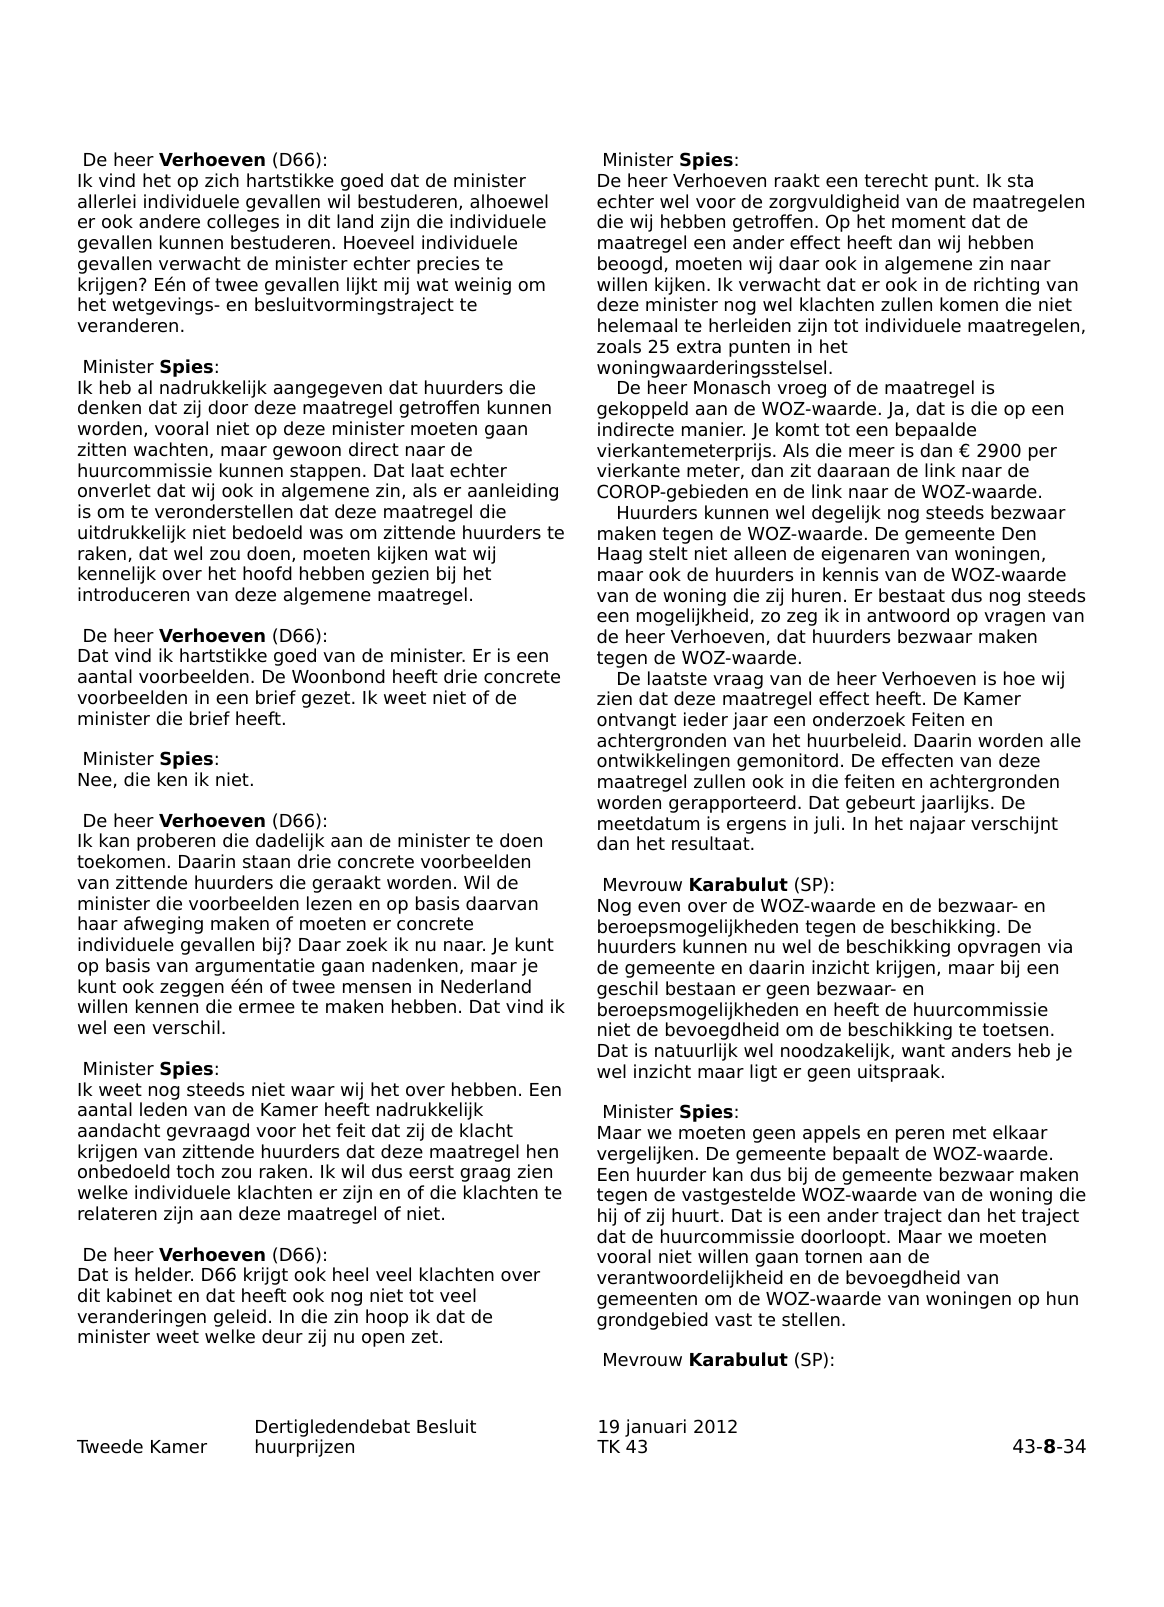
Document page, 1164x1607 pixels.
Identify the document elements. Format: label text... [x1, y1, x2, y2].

text Ik heb al nadrukkelijk aangegeven dat huurders die denken dat zij door deze maatregel getroffen kunnen worden, vooral niet op deze minister moeten gaan zitten wachten, maar gewoon direct naar de huurcommissie kunnen stappen. Dat laat echter onverlet dat wij ook in algemene zin, als er aanleiding is om te veronderstellen dat deze maatregel die uitdrukkelijk niet bedoeld was om zittende huurders te raken, dat wel zou doen, moeten kijken wat wij kennelijk over het hoofd hebben gezien bij het introduceren van deze algemene maatregel. [77, 377, 567, 606]
text De heer Verhoeven (D66): [77, 626, 567, 646]
text Ik kan proberen die dadelijk aan de minister te doen toekomen. Daarin staan drie concrete voorbeelden van zittende huurders die geraakt worden. Wil de minister die voorbeelden lezen en op basis daarvan haar afweging maken of moeten er concrete individuele gevallen bij? Daar zoek ik nu naar. Je kunt op basis van argumentatie gaan nadenken, maar je kunt ook zeggen één of twee mensen in Nederland willen kennen die ermee te maken hebben. Dat vind ik wel een verschil. [77, 831, 567, 1039]
text De heer Verhoeven (D66): [77, 150, 567, 171]
text Mevrouw Karabulut (SP): [596, 1350, 1087, 1371]
text De heer Monasch vroeg of de maatregel is gekoppeld aan de WOZ-waarde. Ja, dat is die op een indirecte manier. Je komt tot een bepaalde vierkantemeterprijs. Als die meer is dan € 2900 per vierkante meter, dan zit daaraan de link naar de COROP-gebieden en de link naar de WOZ-waarde. [596, 378, 1087, 503]
text Ik weet nog steeds niet waar wij het over hebben. Een aantal leden van de Kamer heeft nadrukkelijk aandacht gevraagd voor het feit dat zij de klacht krijgen van zittende huurders dat deze maatregel hen onbedoeld toch zou raken. Ik wil dus eerst graag zien welke individuele klachten er zijn en of die klachten te relateren zijn aan deze maatregel of niet. [77, 1079, 567, 1224]
text De laatste vraag van de heer Verhoeven is hoe wij zien dat deze maatregel effect heeft. De Kamer ontvangt ieder jaar een onderzoek Feiten en achtergronden van het huurbeleid. Daarin worden alle ontwikkelingen gemonitord. De effecten van deze maatregel zullen ook in die feiten en achtergronden worden gerapporteerd. Dat gebeurt jaarlijks. De meetdatum is ergens in juli. In het najaar verschijnt dan het resultaat. [596, 668, 1087, 855]
text Minister Spies: [596, 150, 1087, 171]
text Huurders kunnen wel degelijk nog steeds bezwaar maken tegen de WOZ-waarde. De gemeente Den Haag stelt niet alleen de eigenaren van woningen, maar ook de huurders in kennis van de WOZ-waarde van de woning die zij huren. Er bestaat dus nog steeds een mogelijkheid, zo zeg ik in antwoord op vragen van de heer Verhoeven, dat huurders bezwaar maken tegen de WOZ-waarde. [596, 503, 1087, 668]
text Ik vind het op zich hartstikke goed dat de minister allerlei individuele gevallen wil bestuderen, alhoewel er ook andere colleges in dit land zijn die individuele gevallen kunnen bestuderen. Hoeveel individuele gevallen verwacht de minister echter precies te krijgen? Eén of twee gevallen lijkt mij wat weinig om het wetgevings- en besluitvormingstraject te veranderen. [77, 171, 567, 337]
text Minister Spies: [77, 357, 567, 377]
text Minister Spies: [77, 749, 567, 770]
text Dat is helder. D66 krijgt ook heel veel klachten over dit kabinet en dat heeft ook nog niet tot veel veranderingen geleid. In die zin hoop ik dat de minister weet welke deur zij nu open zet. [77, 1265, 567, 1348]
text Minister Spies: [596, 1102, 1087, 1123]
text Nog even over de WOZ-waarde en de bezwaar- en beroepsmogelijkheden tegen de beschikking. De huurders kunnen nu wel de beschikking opvragen via de gemeente en daarin inzicht krijgen, maar bij een geschil bestaan er geen bezwaar- en beroepsmogelijkheden en heeft de huurcommissie niet de bevoegdheid om de beschikking te toetsen. Dat is natuurlijk wel noodzakelijk, want anders heb je wel inzicht maar ligt er geen uitspraak. [596, 896, 1087, 1082]
text Dat vind ik hartstikke goed van de minister. Er is een aantal voorbeelden. De Woonbond heeft drie concrete voorbeelden in een brief gezet. Ik weet niet of de minister die brief heeft. [77, 646, 567, 729]
text Mevrouw Karabulut (SP): [596, 875, 1087, 896]
text Maar we moeten geen appels en peren met elkaar vergelijken. De gemeente bepaalt de WOZ-waarde. Een huurder kan dus bij de gemeente bezwaar maken tegen de vastgestelde WOZ-waarde van de woning die hij of zij huurt. Dat is een ander traject dan het traject dat de huurcommissie doorloopt. Maar we moeten vooral niet willen gaan tornen aan de verantwoordelijkheid en de bevoegdheid van gemeenten om de WOZ-waarde van woningen op hun grondgebied vast te stellen. [596, 1123, 1087, 1330]
text Minister Spies: [77, 1059, 567, 1079]
text De heer Verhoeven (D66): [77, 811, 567, 831]
text De heer Verhoeven (D66): [77, 1244, 567, 1265]
text Nee, die ken ik niet. [77, 770, 567, 791]
text De heer Verhoeven raakt een terecht punt. Ik sta echter wel voor de zorgvuldigheid van de maatregelen die wij hebben getroffen. Op het moment dat de maatregel een ander effect heeft dan wij hebben beoogd, moeten wij daar ook in algemene zin naar willen kijken. Ik verwacht dat er ook in de richting van deze minister nog wel klachten zullen komen die niet helemaal te herleiden zijn tot individuele maatregelen, zoals 25 extra punten in het woningwaarderingsstelsel. [596, 171, 1087, 378]
